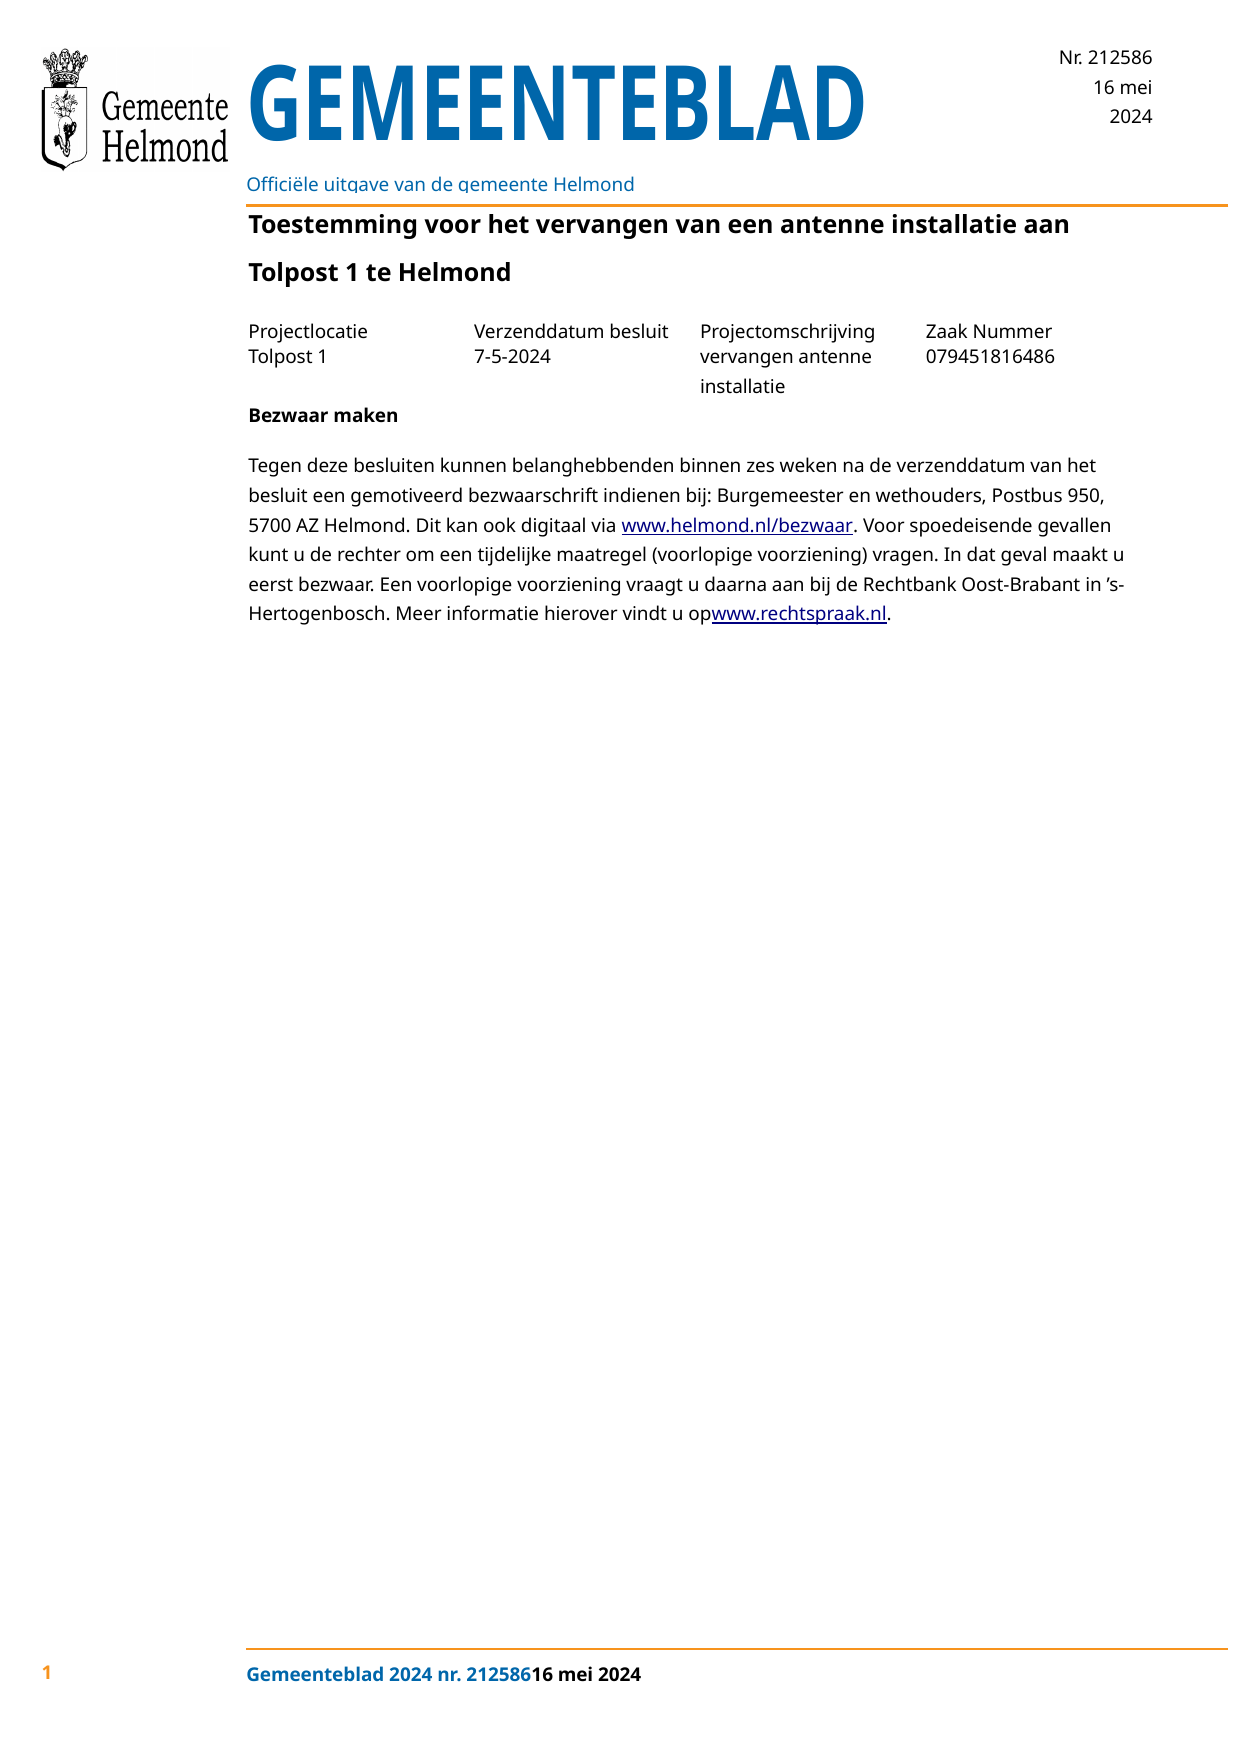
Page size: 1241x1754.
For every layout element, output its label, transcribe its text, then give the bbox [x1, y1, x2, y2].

text Tegen deze besluiten kunnen belanghebbenden binnen zes weken na de verzenddatum van het besluit een gemotiveerd bezwaarschrift indienen bij: Burgemeester en wethouders, Postbus 950, 5700 AZ Helmond. Dit kan ook digitaal via www.helmond.nl/bezwaar. Voor spoedeisende gevallen kunt u de rechter om een tijdelijke maatregel (voorlopige voorziening) vragen. In dat geval maakt u eerst bezwaar. Een voorlopige voorziening vraagt u daarna aan bij de Rechtbank Oost-Brabant in ’s-Hertogenbosch. Meer informatie hierover vindt u opwww.rechtspraak.nl. [248, 453, 1152, 626]
table_header Projectomschrijving [700, 318, 926, 344]
table_cell 079451816486 [926, 344, 1152, 399]
table_header Zaak Nummer [926, 318, 1152, 344]
table_cell vervangen antenne installatie [700, 344, 926, 399]
picture [41, 47, 231, 172]
text Bezwaar maken [248, 402, 1152, 428]
table_header Projectlocatie [248, 318, 474, 344]
table_cell 7-5-2024 [474, 344, 700, 399]
table_header Verzenddatum besluit [474, 318, 700, 344]
table_cell Tolpost 1 [248, 344, 474, 399]
text Toestemming voor het vervangen van een antenne installatie aan Tolpost 1 te Helmond [248, 207, 1152, 288]
